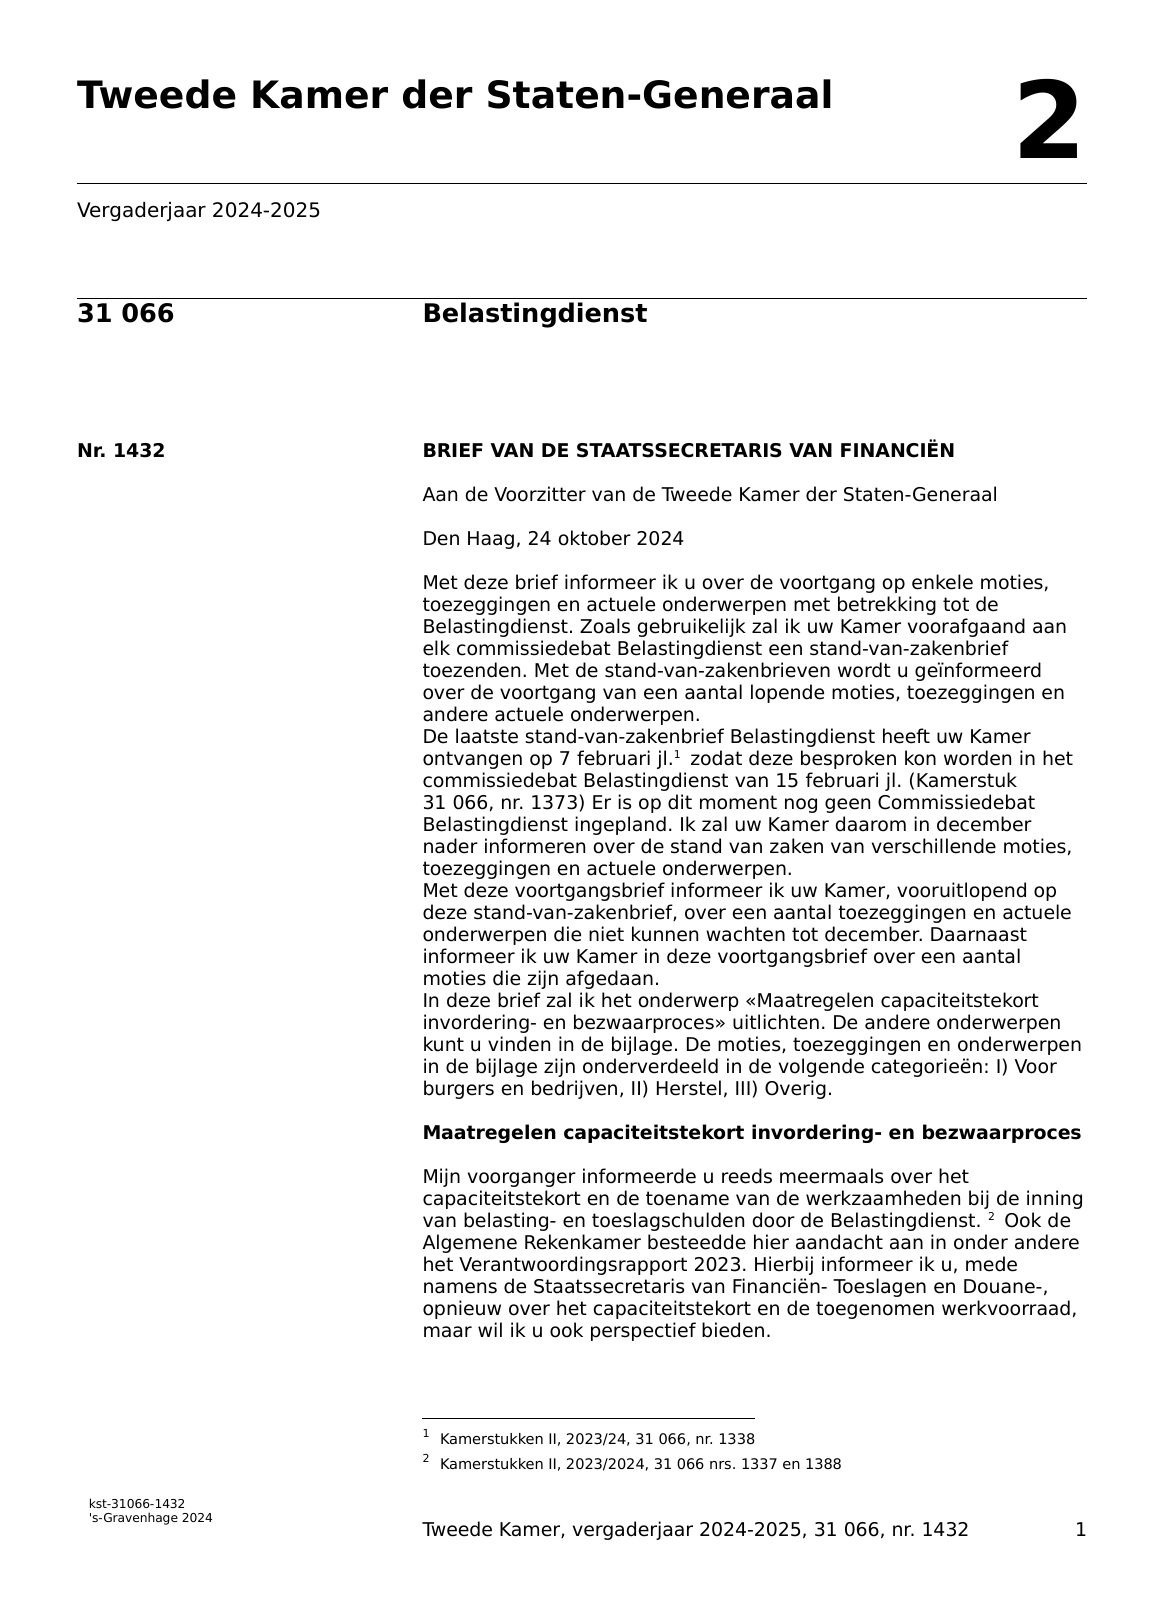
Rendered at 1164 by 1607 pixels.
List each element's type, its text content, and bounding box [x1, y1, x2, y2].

text Den Haag, 24 oktober 2024 [422, 528, 1087, 550]
text 's-Gravenhage 2024 [88, 1511, 323, 1525]
text Mijn voorganger informeerde u reeds meermaals over het capaciteitstekort en de toename van de werkzaamheden bij de inning van belasting- en toeslagschulden door de Belastingdienst. Ook de Algemene Rekenkamer besteedde hier aandacht aan in onder andere het Verantwoordingsrapport 2023. Hierbij informeer ik u, mede namens de Staatssecretaris van Financiën- Toeslagen en Douane-, opnieuw over het capaciteitstekort en de toegenomen werkvoorraad, maar wil ik u ook perspectief bieden. [422, 1166, 1087, 1342]
text Met deze brief informeer ik u over de voortgang op enkele moties, toezeggingen en actuele onderwerpen met betrekking tot de Belastingdienst. Zoals gebruikelijk zal ik uw Kamer voorafgaand aan elk commissiedebat Belastingdienst een stand-van-zakenbrief toezenden. Met de stand-van-zakenbrieven wordt u geïnformeerd over de voortgang van een aantal lopende moties, toezeggingen en andere actuele onderwerpen. [422, 572, 1087, 726]
subtitle Maatregelen capaciteitstekort invordering- en bezwaarproces [422, 1122, 1087, 1144]
table_header 2 [886, 59, 1087, 183]
subtitle 31 066 Belastingdienst [77, 299, 1087, 329]
table_header Tweede Kamer der Staten-Generaal [77, 59, 886, 183]
text Met deze voortgangsbrief informeer ik uw Kamer, vooruitlopend op deze stand-van-zakenbrief, over een aantal toezeggingen en actuele onderwerpen die niet kunnen wachten tot december. Daarnaast informeer ik uw Kamer in deze voortgangsbrief over een aantal moties die zijn afgedaan. [422, 880, 1087, 990]
text Aan de Voorzitter van de Tweede Kamer der Staten-Generaal [422, 484, 1087, 506]
text Kamerstukken II, 2023/2024, 31 066 nrs. 1337 en 1388 [422, 1452, 1087, 1474]
text In deze brief zal ik het onderwerp «Maatregelen capaciteitstekort invordering- en bezwaarproces» uitlichten. De andere onderwerpen kunt u vinden in de bijlage. De moties, toezeggingen en onderwerpen in de bijlage zijn onderverdeeld in de volgende categorieën: I) Voor burgers en bedrijven, II) Herstel, III) Overig. [422, 990, 1087, 1100]
text Kamerstukken II, 2023/24, 31 066, nr. 1338 [422, 1427, 1087, 1449]
subtitle Nr. 1432 BRIEF VAN DE STAATSSECRETARIS VAN FINANCIËN [77, 440, 1087, 462]
table_cell Vergaderjaar 2024-2025 [77, 184, 1087, 298]
text De laatste stand-van-zakenbrief Belastingdienst heeft uw Kamer ontvangen op 7 februari jl. zodat deze besproken kon worden in het commissiedebat Belastingdienst van 15 februari jl. (Kamerstuk 31 066, nr. 1373) Er is op dit moment nog geen Commissiedebat Belastingdienst ingepland. Ik zal uw Kamer daarom in december nader informeren over de stand van zaken van verschillende moties, toezeggingen en actuele onderwerpen. [422, 726, 1087, 880]
text kst-31066-1432 [88, 1497, 323, 1511]
